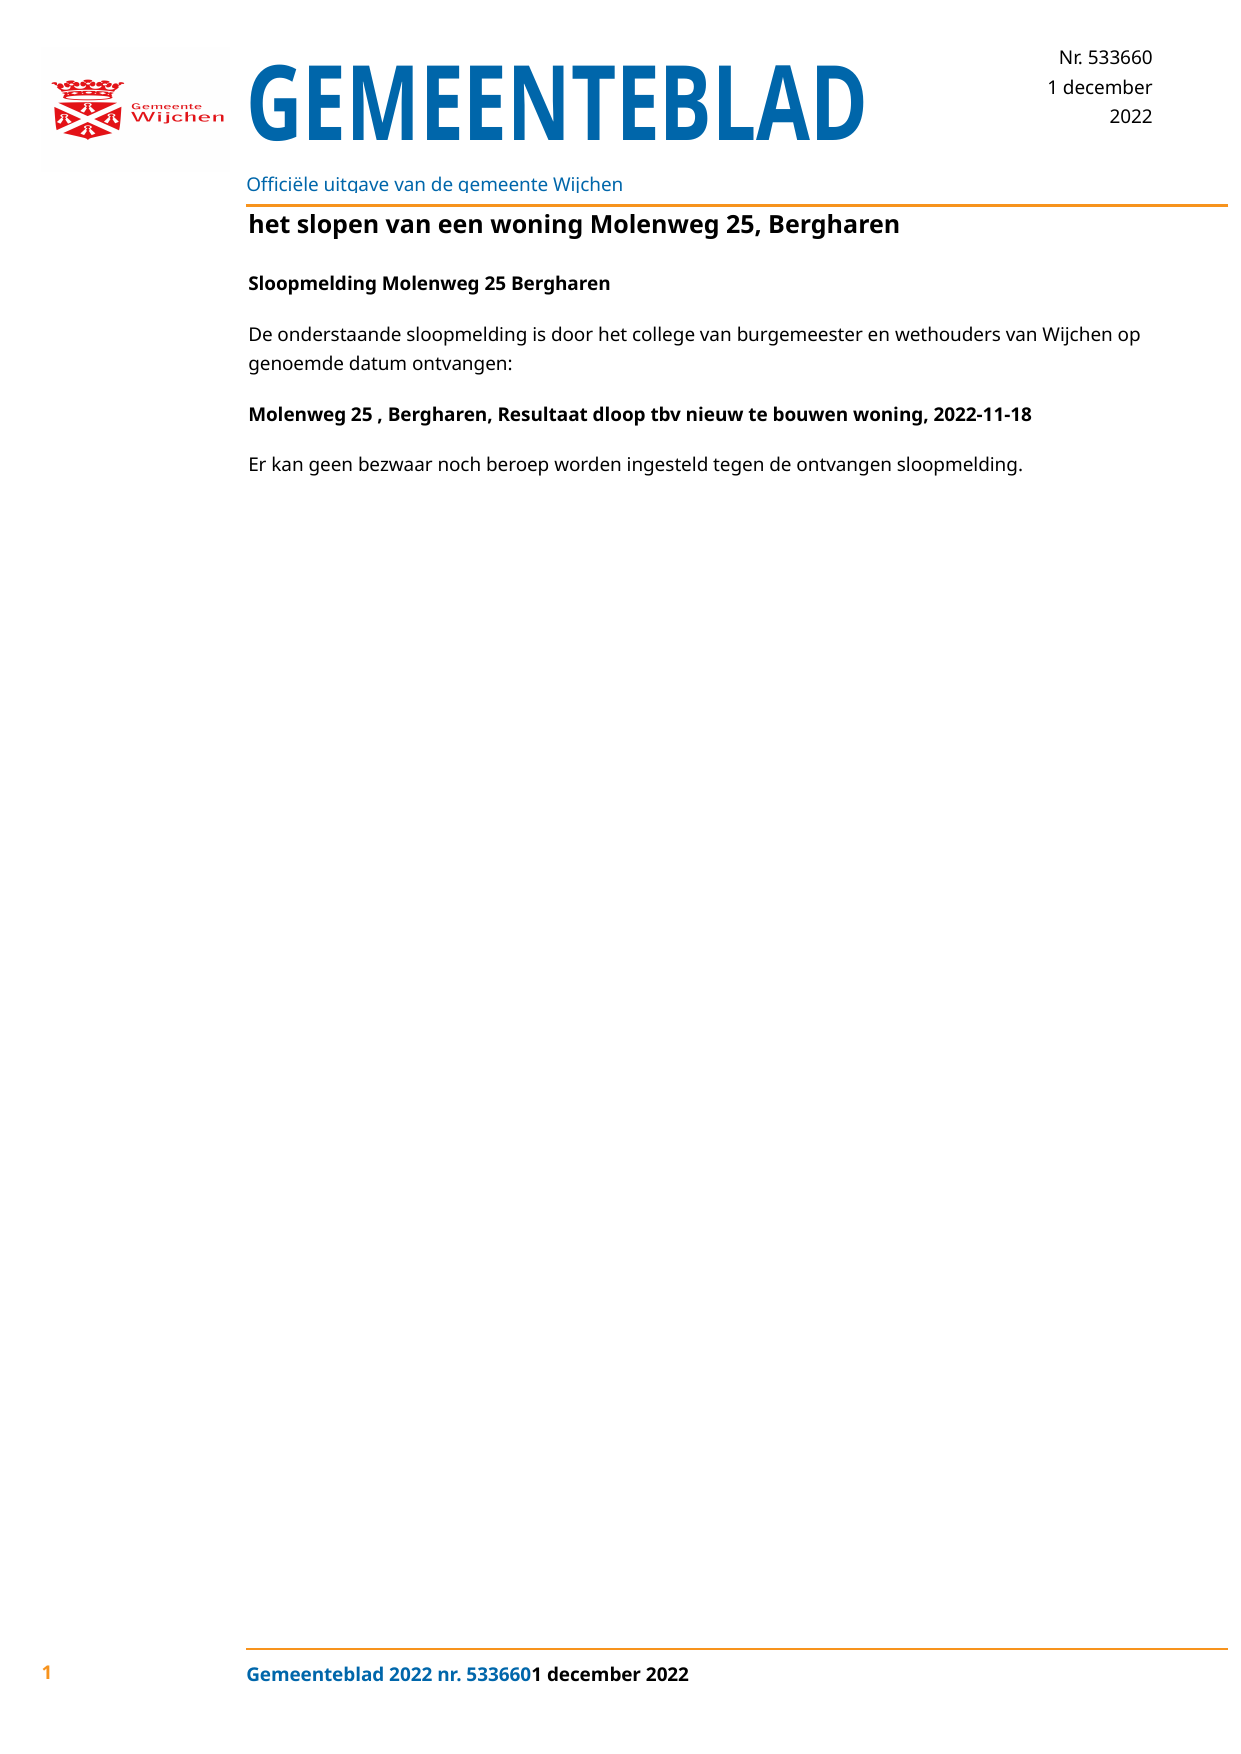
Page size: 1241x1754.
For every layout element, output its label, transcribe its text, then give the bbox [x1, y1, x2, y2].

text Molenweg 25 , Bergharen, Resultaat dloop tbv nieuw te bouwen woning, 2022-11-18 [248, 401, 1152, 426]
text De onderstaande sloopmelding is door het college van burgemeester en wethouders van Wijchen op genoemde datum ontvangen: [248, 321, 1152, 376]
text het slopen van een woning Molenweg 25, Bergharen [248, 207, 1152, 241]
text Sloopmelding Molenweg 25 Bergharen [248, 270, 1152, 296]
text Er kan geen bezwaar noch beroep worden ingesteld tegen de ontvangen sloopmelding. [248, 451, 1152, 477]
picture [41, 47, 231, 172]
